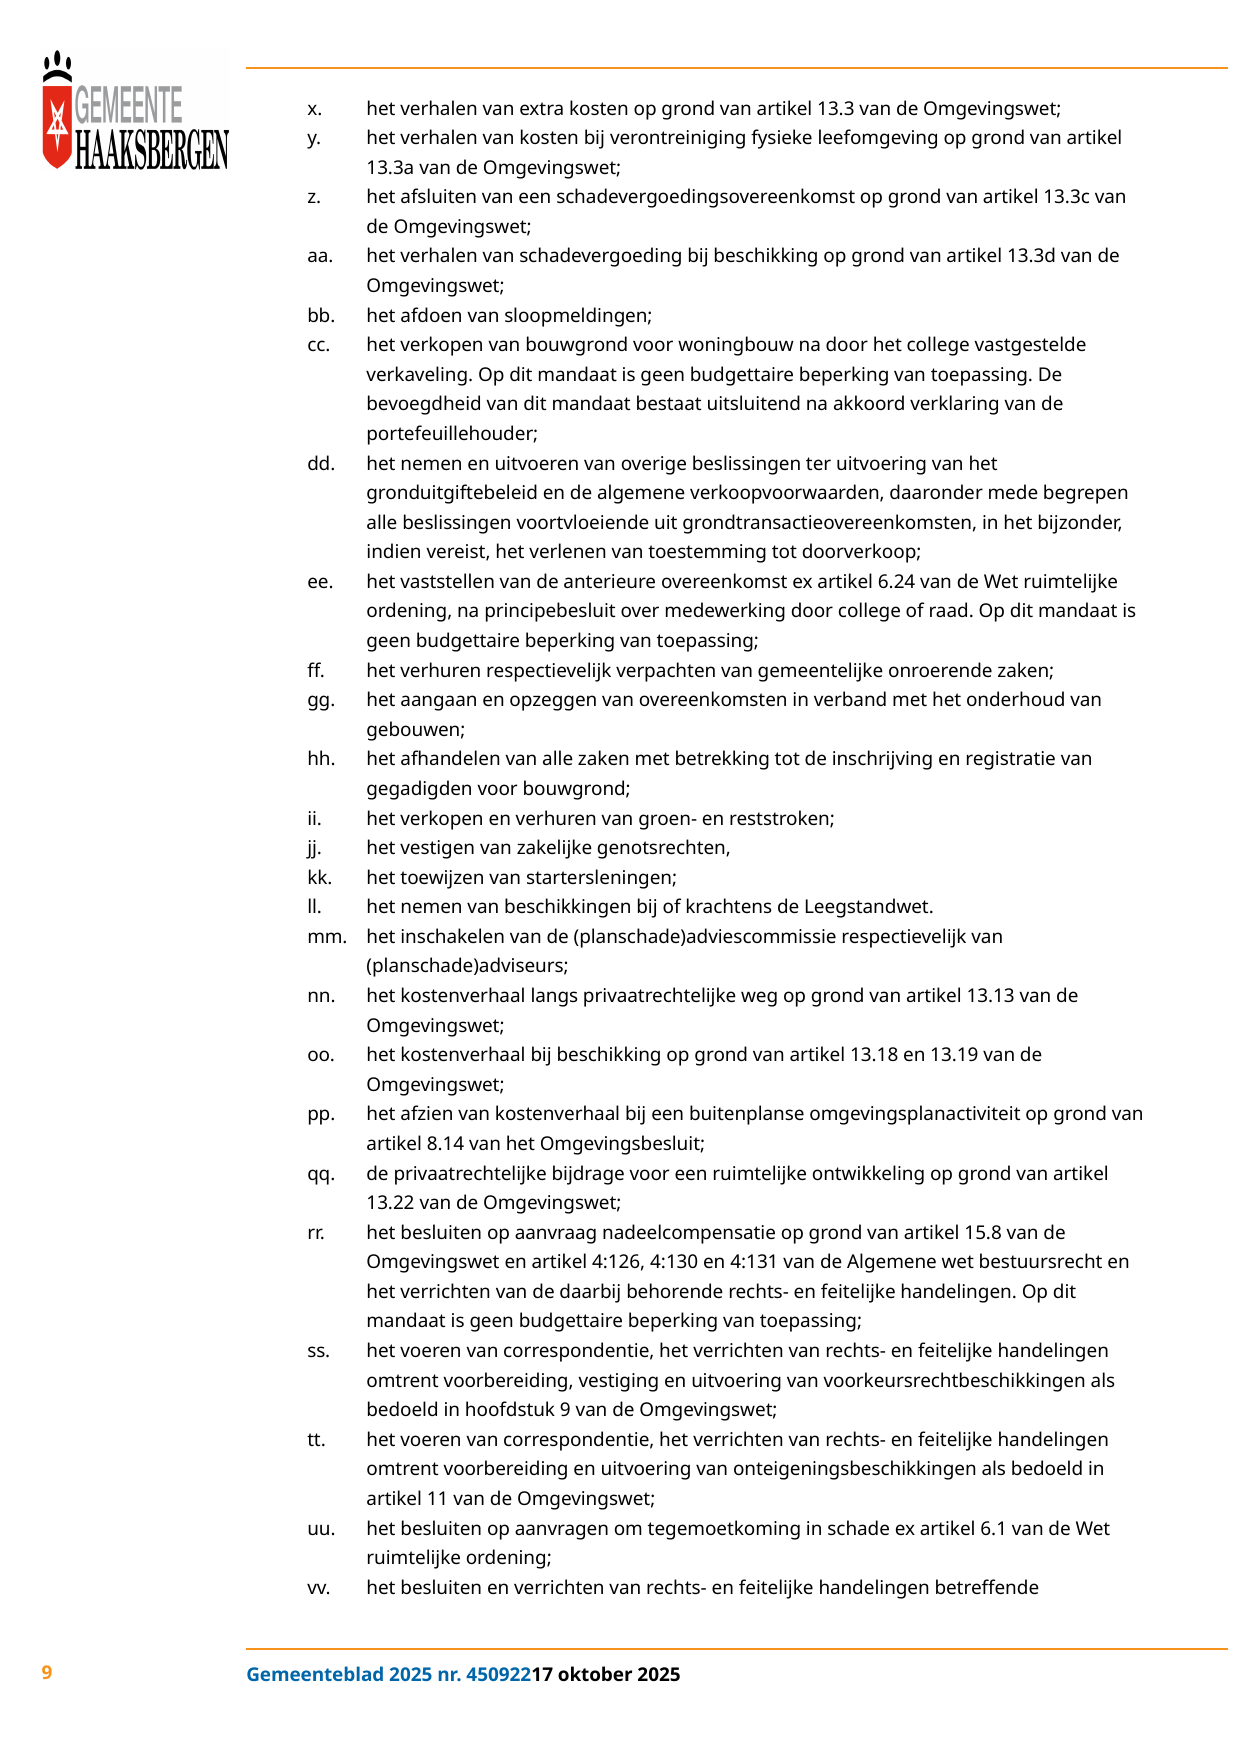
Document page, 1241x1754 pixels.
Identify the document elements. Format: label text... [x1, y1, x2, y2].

list het toewijzen van startersleningen; [307, 864, 1152, 890]
list het aangaan en opzeggen van overeenkomsten in verband met het onderhoud van gebouwen; [307, 686, 1152, 742]
list het vaststellen van de anterieure overeenkomst ex artikel 6.24 van de Wet ruimtelijke ordening, na principebesluit over medewerking door college of raad. Op dit mandaat is geen budgettaire beperking van toepassing; [307, 568, 1152, 653]
list het verkopen en verhuren van groen- en reststroken; [307, 805, 1152, 831]
list het verhalen van kosten bij verontreiniging fysieke leefomgeving op grond van artikel 13.3a van de Omgevingswet; [307, 124, 1152, 180]
list het voeren van correspondentie, het verrichten van rechts- en feitelijke handelingen omtrent voorbereiding en uitvoering van onteigeningsbeschikkingen als bedoeld in artikel 11 van de Omgevingswet; [307, 1426, 1152, 1511]
list het besluiten op aanvragen om tegemoetkoming in schade ex artikel 6.1 van de Wet ruimtelijke ordening; [307, 1515, 1152, 1570]
list het afsluiten van een schadevergoedingsovereenkomst op grond van artikel 13.3c van de Omgevingswet; [307, 183, 1152, 239]
list het nemen en uitvoeren van overige beslissingen ter uitvoering van het gronduitgiftebeleid en de algemene verkoopvoorwaarden, daaronder mede begrepen alle beslissingen voortvloeiende uit grondtransactieovereenkomsten, in het bijzonder, indien vereist, het verlenen van toestemming tot doorverkoop; [307, 450, 1152, 564]
list het verhalen van schadevergoeding bij beschikking op grond van artikel 13.3d van de Omgevingswet; [307, 243, 1152, 298]
list het besluiten en verrichten van rechts- en feitelijke handelingen betreffende [307, 1574, 1152, 1600]
list het kostenverhaal bij beschikking op grond van artikel 13.18 en 13.19 van de Omgevingswet; [307, 1041, 1152, 1097]
list het vestigen van zakelijke genotsrechten, [307, 834, 1152, 860]
list het afdoen van sloopmeldingen; [307, 302, 1152, 328]
list het afzien van kostenverhaal bij een buitenplanse omgevingsplanactiviteit op grond van artikel 8.14 van het Omgevingsbesluit; [307, 1101, 1152, 1156]
list het afhandelen van alle zaken met betrekking tot de inschrijving en registratie van gegadigden voor bouwgrond; [307, 746, 1152, 801]
list het verkopen van bouwgrond voor woningbouw na door het college vastgestelde verkaveling. Op dit mandaat is geen budgettaire beperking van toepassing. De bevoegdheid van dit mandaat bestaat uitsluitend na akkoord verklaring van de portefeuillehouder; [307, 331, 1152, 446]
list de privaatrechtelijke bijdrage voor een ruimtelijke ontwikkeling op grond van artikel 13.22 van de Omgevingswet; [307, 1160, 1152, 1215]
list het verhalen van extra kosten op grond van artikel 13.3 van de Omgevingswet; [307, 95, 1152, 121]
list het nemen van beschikkingen bij of krachtens de Leegstandwet. [307, 893, 1152, 919]
list het voeren van correspondentie, het verrichten van rechts- en feitelijke handelingen omtrent voorbereiding, vestiging en uitvoering van voorkeursrechtbeschikkingen als bedoeld in hoofdstuk 9 van de Omgevingswet; [307, 1337, 1152, 1422]
list het besluiten op aanvraag nadeelcompensatie op grond van artikel 15.8 van de Omgevingswet en artikel 4:126, 4:130 en 4:131 van de Algemene wet bestuursrecht en het verrichten van de daarbij behorende rechts- en feitelijke handelingen. Op dit mandaat is geen budgettaire beperking van toepassing; [307, 1219, 1152, 1333]
picture [41, 47, 231, 172]
list het inschakelen van de (planschade)adviescommissie respectievelijk van (planschade)adviseurs; [307, 923, 1152, 978]
list het kostenverhaal langs privaatrechtelijke weg op grond van artikel 13.13 van de Omgevingswet; [307, 982, 1152, 1038]
list het verhuren respectievelijk verpachten van gemeentelijke onroerende zaken; [307, 657, 1152, 683]
